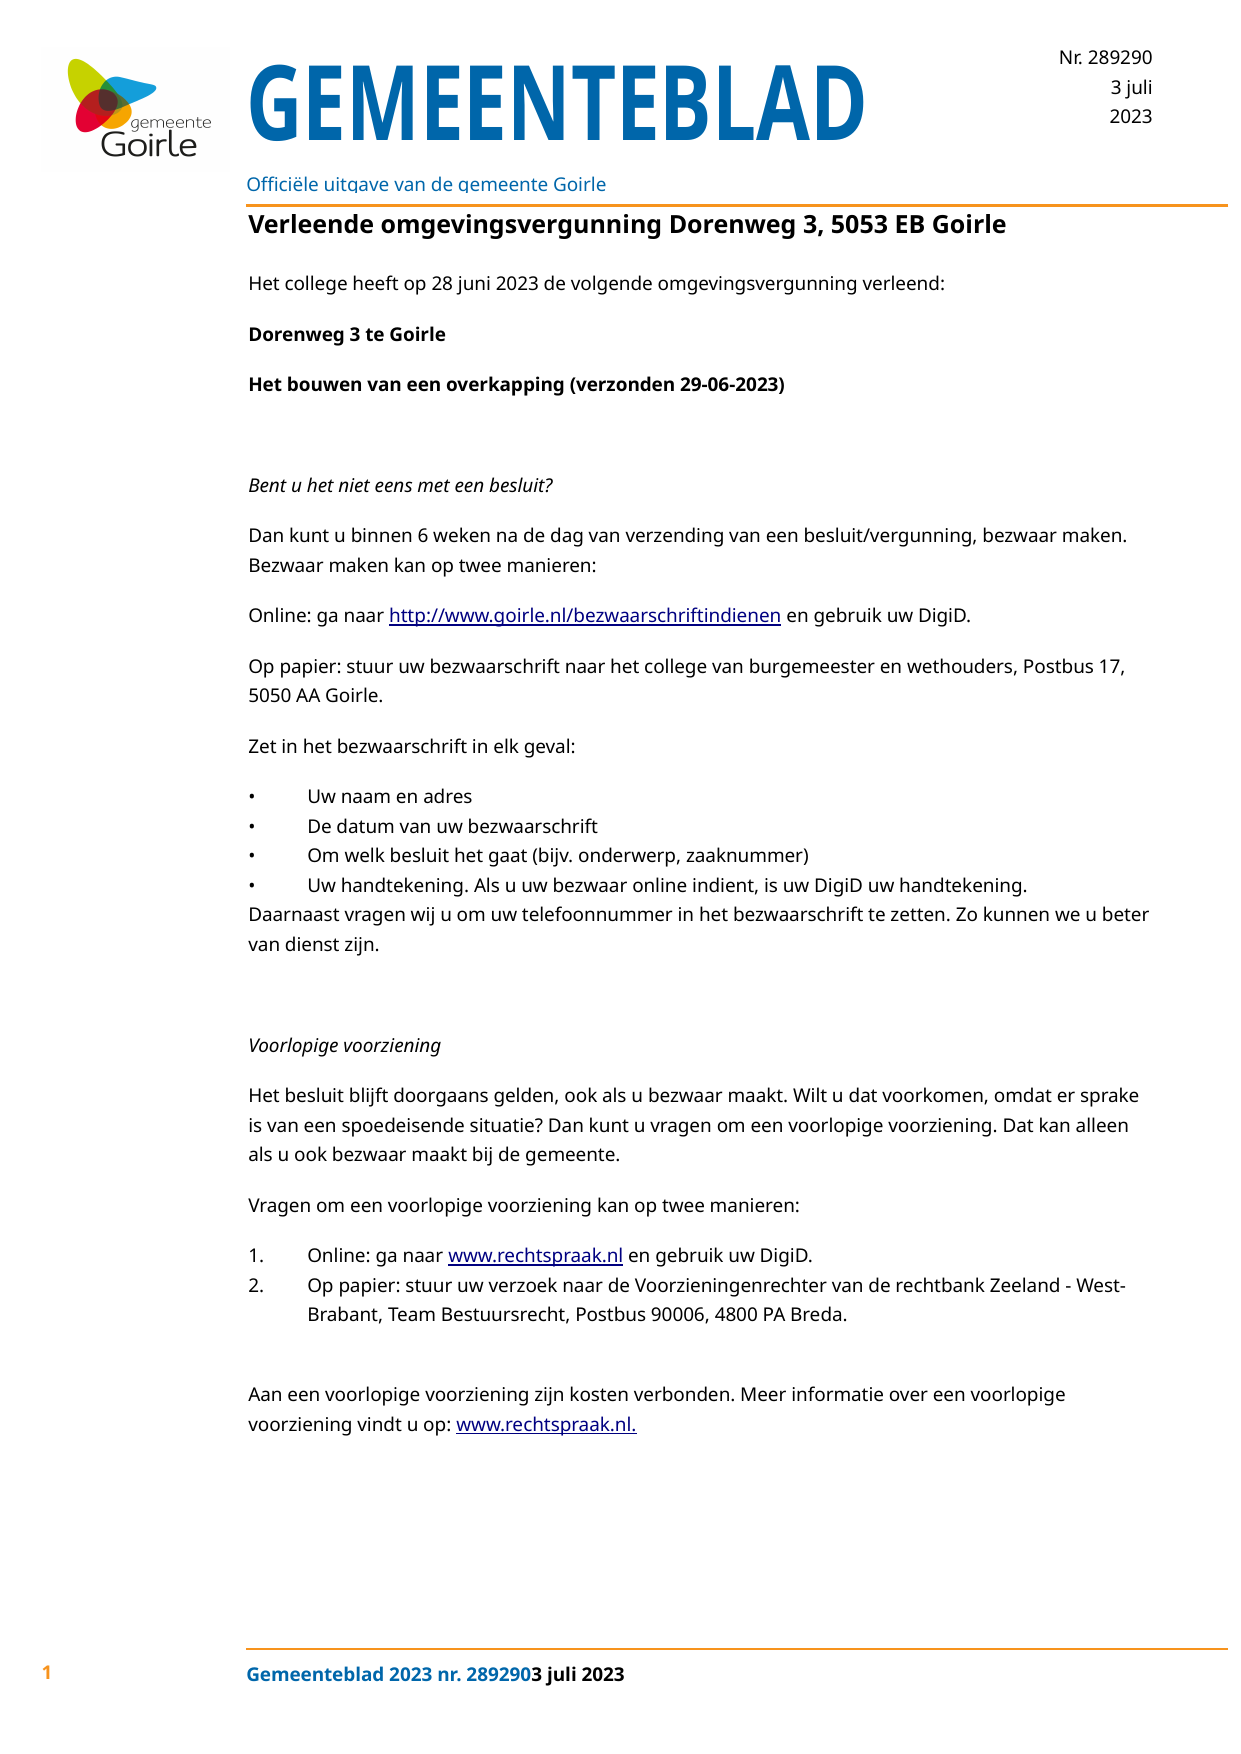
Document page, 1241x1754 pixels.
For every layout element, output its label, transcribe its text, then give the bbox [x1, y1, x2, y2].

list Om welk besluit het gaat (bijv. onderwerp, zaaknummer) [248, 842, 1152, 868]
list Op papier: stuur uw verzoek naar de Voorzieningenrechter van de rechtbank Zeeland - West-Brabant, Team Bestuursrecht, Postbus 90006, 4800 PA Breda. [248, 1272, 1152, 1327]
text Het besluit blijft doorgaans gelden, ook als u bezwaar maakt. Wilt u dat voorkomen, omdat er sprake is van een spoedeisende situatie? Dan kunt u vragen om een voorlopige voorziening. Dat kan alleen als u ook bezwaar maakt bij de gemeente. [248, 1082, 1152, 1167]
picture [41, 47, 231, 172]
text Vragen om een voorlopige voorziening kan op twee manieren: [248, 1192, 1152, 1218]
list Online: ga naar www.rechtspraak.nl en gebruik uw DigiD. [248, 1242, 1152, 1268]
text Het college heeft op 28 juni 2023 de volgende omgevingsvergunning verleend: [248, 270, 1152, 296]
list Uw naam en adres [248, 783, 1152, 809]
text Bent u het niet eens met een besluit? [248, 472, 1152, 498]
text Op papier: stuur uw bezwaarschrift naar het college van burgemeester en wethouders, Postbus 17, 5050 AA Goirle. [248, 653, 1152, 708]
text Dan kunt u binnen 6 weken na de dag van verzending van een besluit/vergunning, bezwaar maken. Bezwaar maken kan op twee manieren: [248, 522, 1152, 578]
list De datum van uw bezwaarschrift [248, 813, 1152, 838]
text Verleende omgevingsvergunning Dorenweg 3, 5053 EB Goirle [248, 207, 1152, 241]
text Daarnaast vragen wij u om uw telefoonnummer in het bezwaarschrift te zetten. Zo kunnen we u beter van dienst zijn. [248, 902, 1152, 957]
text Aan een voorlopige voorziening zijn kosten verbonden. Meer informatie over een voorlopige voorziening vindt u op: www.rechtspraak.nl. [248, 1382, 1152, 1437]
text Het bouwen van een overkapping (verzonden 29-06-2023) [248, 371, 1152, 397]
text Zet in het bezwaarschrift in elk geval: [248, 733, 1152, 758]
list Uw handtekening. Als u uw bezwaar online indient, is uw DigiD uw handtekening. [248, 872, 1152, 898]
text Dorenweg 3 te Goirle [248, 321, 1152, 346]
text Voorlopige voorziening [248, 1032, 1152, 1058]
text Online: ga naar http://www.goirle.nl/bezwaarschriftindienen en gebruik uw DigiD. [248, 602, 1152, 628]
